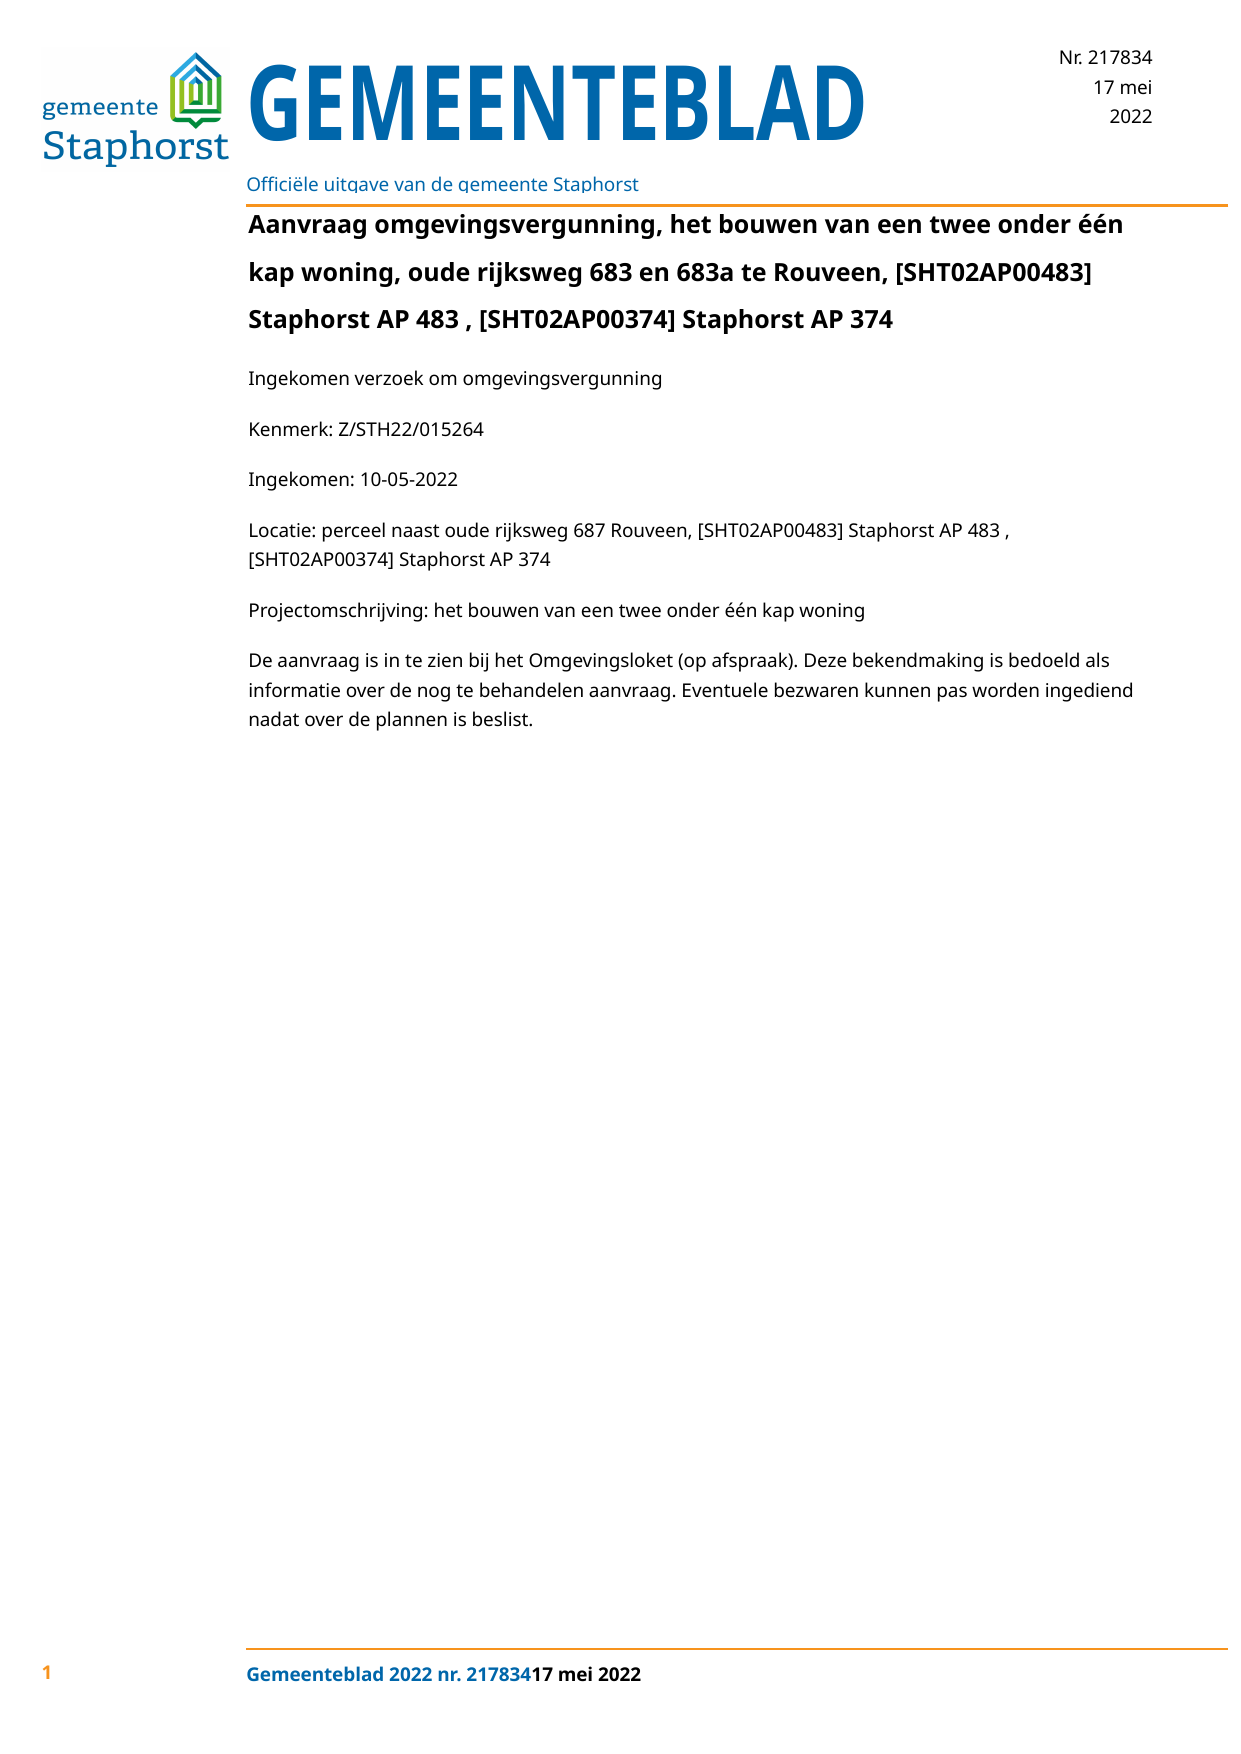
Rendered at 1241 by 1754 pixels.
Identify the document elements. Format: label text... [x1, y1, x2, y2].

text Locatie: perceel naast oude rijksweg 687 Rouveen, [SHT02AP00483] Staphorst AP 483 , [SHT02AP00374] Staphorst AP 374 [248, 517, 1152, 572]
text Ingekomen verzoek om omgevingsvergunning [248, 366, 1152, 391]
text Projectomschrijving: het bouwen van een twee onder één kap woning [248, 597, 1152, 622]
text Ingekomen: 10-05-2022 [248, 466, 1152, 492]
text Aanvraag omgevingsvergunning, het bouwen van een twee onder één kap woning, oude rijksweg 683 en 683a te Rouveen, [SHT02AP00483] Staphorst AP 483 , [SHT02AP00374] Staphorst AP 374 [248, 207, 1152, 336]
text De aanvraag is in te zien bij het Omgevingsloket (op afspraak). Deze bekendmaking is bedoeld als informatie over de nog te behandelen aanvraag. Eventuele bezwaren kunnen pas worden ingediend nadat over de plannen is beslist. [248, 647, 1152, 732]
text Kenmerk: Z/STH22/015264 [248, 416, 1152, 442]
picture [41, 47, 231, 172]
